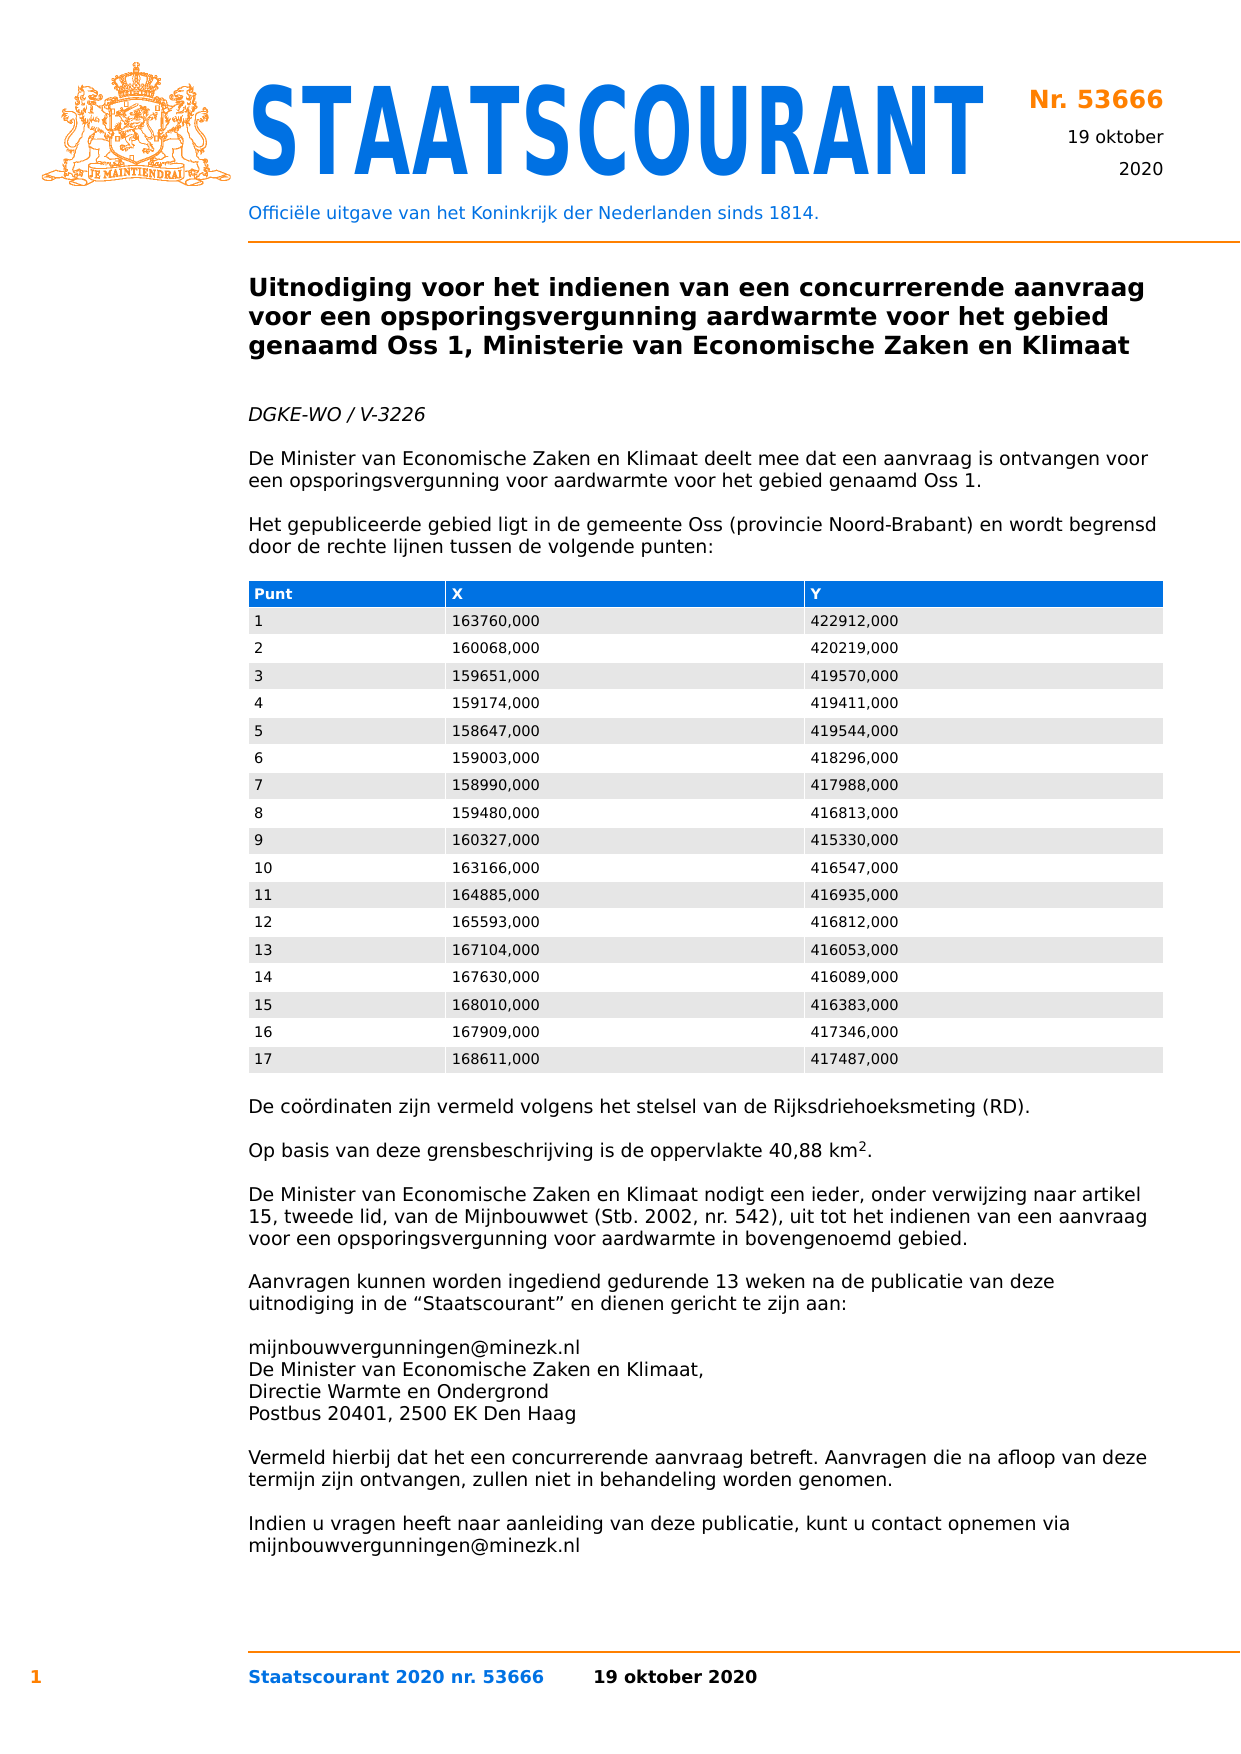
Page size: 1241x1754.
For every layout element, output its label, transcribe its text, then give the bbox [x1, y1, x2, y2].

table_cell 158990,000 [446, 773, 804, 799]
table_cell 159003,000 [446, 745, 804, 772]
table_cell 2020 [998, 153, 1240, 203]
table_cell 416383,000 [805, 992, 1163, 1018]
table_cell 415330,000 [805, 828, 1163, 854]
table_cell 417988,000 [805, 773, 1163, 799]
table_cell 417346,000 [805, 1019, 1163, 1046]
table_cell 159174,000 [446, 690, 804, 717]
table_header STAATSCOURANT [248, 62, 998, 203]
table_cell 159480,000 [446, 800, 804, 826]
table_cell 417487,000 [805, 1047, 1163, 1073]
table_cell 416089,000 [805, 964, 1163, 991]
picture [41, 62, 231, 186]
text Directie Warmte en Ondergrond [248, 1381, 1163, 1403]
table_cell 17 [249, 1047, 445, 1073]
table_cell 9 [249, 828, 445, 854]
table_cell 12 [249, 910, 445, 936]
table_cell 416053,000 [805, 937, 1163, 963]
table_cell 416812,000 [805, 910, 1163, 936]
table_cell 16 [249, 1019, 445, 1046]
table_cell 163166,000 [446, 855, 804, 881]
table_header Y [805, 581, 1163, 607]
text De Minister van Economische Zaken en Klimaat, [248, 1359, 1163, 1381]
table_cell 3 [249, 663, 445, 689]
table_cell 420219,000 [805, 636, 1163, 662]
text mijnbouwvergunningen@minezk.nl [248, 1337, 1163, 1359]
text DGKE-WO / V-3226 [248, 404, 1163, 426]
table_cell 10 [249, 855, 445, 881]
table_cell Officiële uitgave van het Koninkrijk der Nederlanden sinds 1814. [248, 203, 1240, 241]
text De Minister van Economische Zaken en Klimaat nodigt een ieder, onder verwijzing naar artikel 15, tweede lid, van de Mijnbouwwet (Stb. 2002, nr. 542), uit tot het indienen van een aanvraag voor een opsporingsvergunning voor aardwarmte in bovengenoemd gebied. [248, 1183, 1163, 1249]
subtitle Uitnodiging voor het indienen van een concurrerende aanvraag voor een opsporingsvergunning aardwarmte voor het gebied genaamd Oss 1, Ministerie van Economische Zaken en Klimaat [248, 273, 1163, 361]
table_cell 418296,000 [805, 745, 1163, 772]
table_cell 419411,000 [805, 690, 1163, 717]
text Het gepubliceerde gebied ligt in de gemeente Oss (provincie Noord-Brabant) en wordt begrensd door de rechte lijnen tussen de volgende punten: [248, 514, 1163, 558]
text Indien u vragen heeft naar aanleiding van deze publicatie, kunt u contact opnemen via mijnbouwvergunningen@minezk.nl [248, 1513, 1163, 1557]
table_cell 4 [249, 690, 445, 717]
table_cell 419570,000 [805, 663, 1163, 689]
table_cell 158647,000 [446, 718, 804, 744]
text Aanvragen kunnen worden ingediend gedurende 13 weken na de publicatie van deze uitnodiging in de “Staatscourant” en dienen gericht te zijn aan: [248, 1271, 1163, 1315]
table_cell 419544,000 [805, 718, 1163, 744]
table_cell 165593,000 [446, 910, 804, 936]
table_cell 163760,000 [446, 608, 804, 634]
table_cell 416547,000 [805, 855, 1163, 881]
table_cell 14 [249, 964, 445, 991]
table_cell 167104,000 [446, 937, 804, 963]
table_cell 7 [249, 773, 445, 799]
table_cell 167630,000 [446, 964, 804, 991]
table_cell 167909,000 [446, 1019, 804, 1046]
text De Minister van Economische Zaken en Klimaat deelt mee dat een aanvraag is ontvangen voor een opsporingsvergunning voor aardwarmte voor het gebied genaamd Oss 1. [248, 448, 1163, 492]
table_cell 2 [249, 636, 445, 662]
table_header Punt [249, 581, 445, 607]
table_cell 168010,000 [446, 992, 804, 1018]
table_header Nr. 53666 [998, 62, 1240, 121]
table_cell 1 [249, 608, 445, 634]
table_cell 6 [249, 745, 445, 772]
table_cell 168611,000 [446, 1047, 804, 1073]
text Vermeld hierbij dat het een concurrerende aanvraag betreft. Aanvragen die na afloop van deze termijn zijn ontvangen, zullen niet in behandeling worden genomen. [248, 1447, 1163, 1491]
table_cell 160327,000 [446, 828, 804, 854]
text Op basis van deze grensbeschrijving is de oppervlakte 40,88 km2. [248, 1140, 1163, 1162]
table_cell 19 oktober [998, 121, 1240, 153]
table_header [25, 62, 248, 241]
text De coördinaten zijn vermeld volgens het stelsel van de Rijksdriehoeksmeting (RD). [248, 1096, 1163, 1118]
table_cell 11 [249, 882, 445, 908]
table_cell 5 [249, 718, 445, 744]
table_cell 416813,000 [805, 800, 1163, 826]
text Postbus 20401, 2500 EK Den Haag [248, 1403, 1163, 1425]
table_header X [446, 581, 804, 607]
table_cell 422912,000 [805, 608, 1163, 634]
table_cell 416935,000 [805, 882, 1163, 908]
table_cell 13 [249, 937, 445, 963]
table_cell 159651,000 [446, 663, 804, 689]
table_cell 164885,000 [446, 882, 804, 908]
table_cell 15 [249, 992, 445, 1018]
table_cell 160068,000 [446, 636, 804, 662]
table_cell 8 [249, 800, 445, 826]
